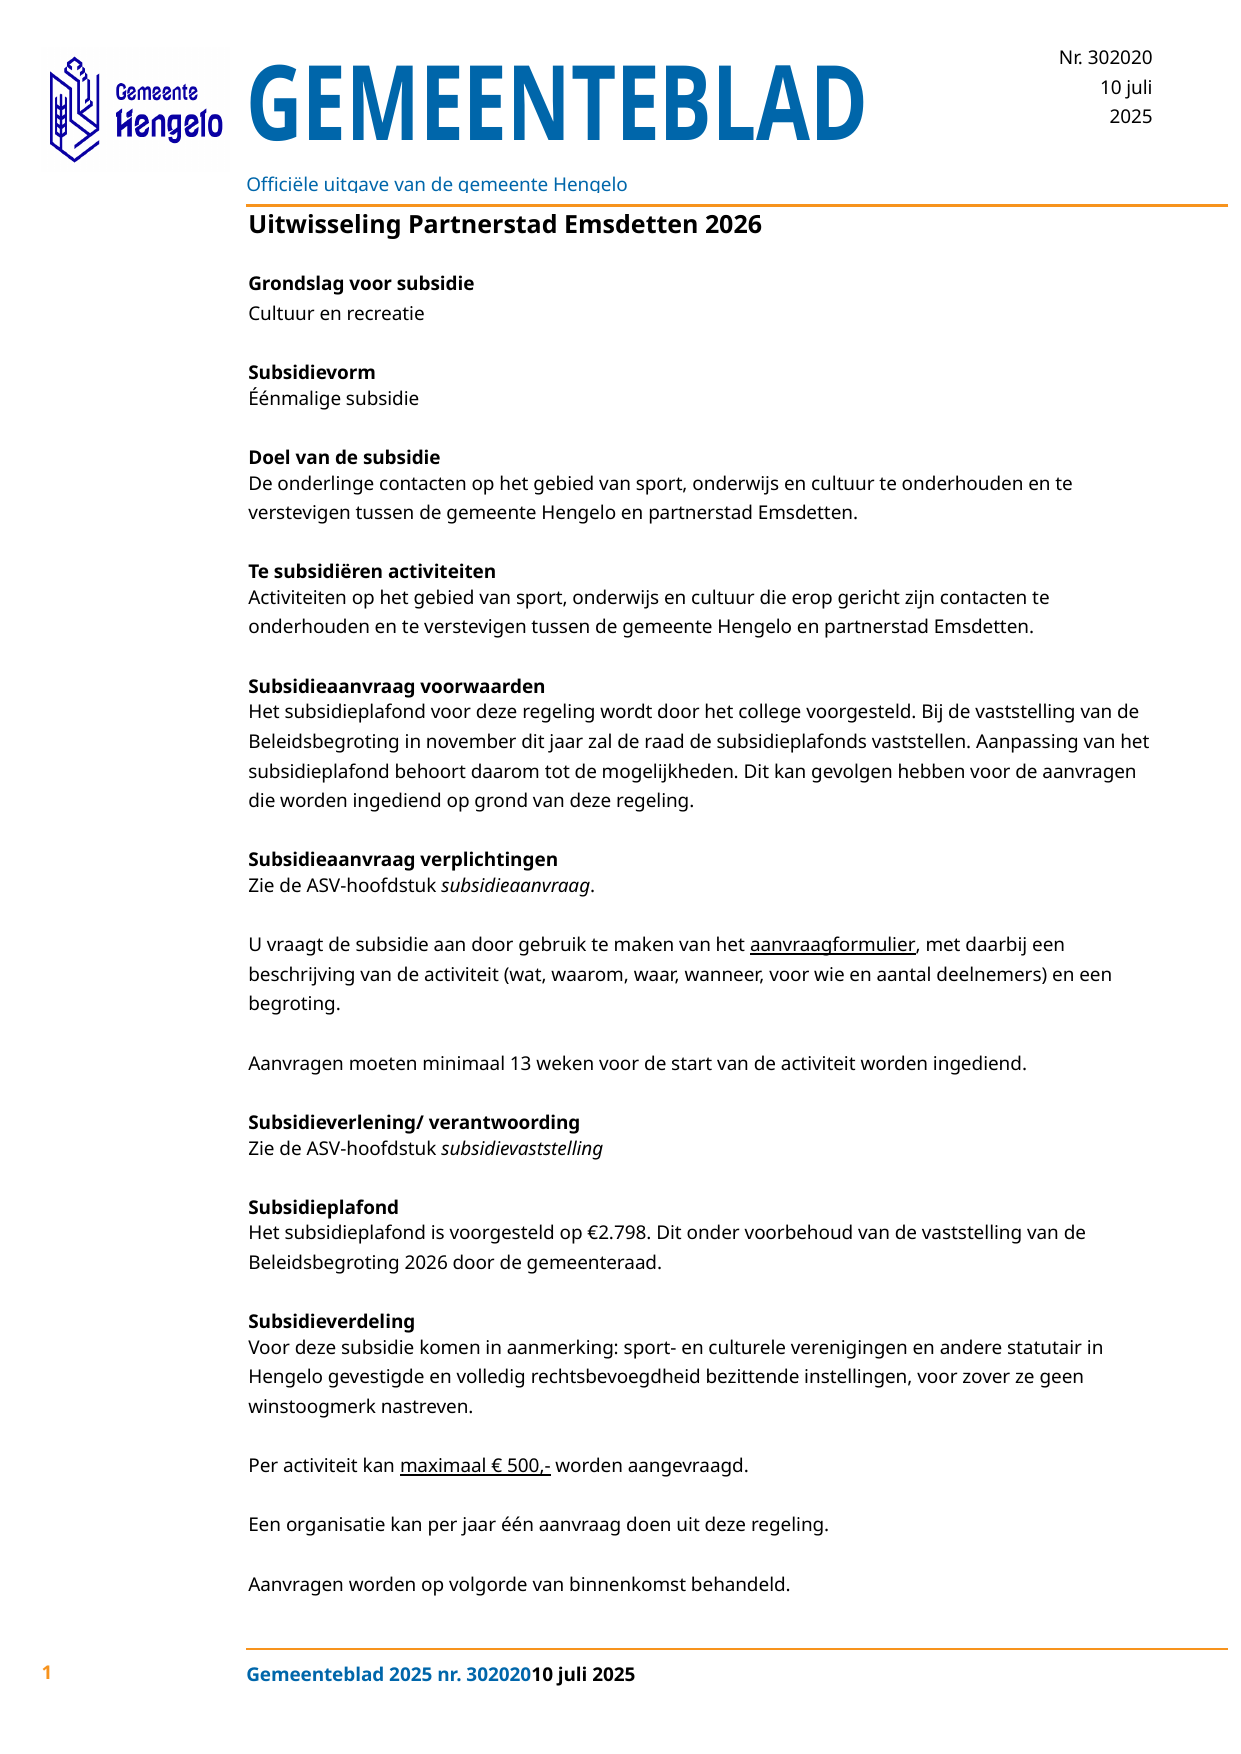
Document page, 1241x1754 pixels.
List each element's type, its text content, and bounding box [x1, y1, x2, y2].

text Het subsidieplafond is voorgesteld op €2.798. Dit onder voorbehoud van de vaststelling van de Beleidsbegroting 2026 door de gemeenteraad. [248, 1219, 1152, 1275]
text Subsidieaanvraag voorwaarden [248, 673, 1152, 699]
text Aanvragen worden op volgorde van binnenkomst behandeld. [248, 1571, 1152, 1596]
text Grondslag voor subsidie [248, 270, 1152, 296]
text Zie de ASV-hoofdstuk subsidieaanvraag. [248, 872, 1152, 898]
text Subsidieverdeling [248, 1308, 1152, 1334]
text Subsidieverlening/ verantwoording [248, 1109, 1152, 1135]
text Uitwisseling Partnerstad Emsdetten 2026 [248, 207, 1152, 241]
text Subsidievorm [248, 359, 1152, 385]
text Subsidieaanvraag verplichtingen [248, 847, 1152, 872]
text Voor deze subsidie komen in aanmerking: sport- en culturele verenigingen en andere statutair in Hengelo gevestigde en volledig rechtsbevoegdheid bezittende instellingen, voor zover ze geen winstoogmerk nastreven. [248, 1334, 1152, 1419]
text Subsidieplafond [248, 1194, 1152, 1219]
text Een organisatie kan per jaar één aanvraag doen uit deze regeling. [248, 1512, 1152, 1537]
picture [41, 47, 231, 172]
text De onderlinge contacten op het gebied van sport, onderwijs en cultuur te onderhouden en te verstevigen tussen de gemeente Hengelo en partnerstad Emsdetten. [248, 470, 1152, 525]
text Doel van de subsidie [248, 444, 1152, 470]
text Activiteiten op het gebied van sport, onderwijs en cultuur die erop gericht zijn contacten te onderhouden en te verstevigen tussen de gemeente Hengelo en partnerstad Emsdetten. [248, 584, 1152, 639]
text Aanvragen moeten minimaal 13 weken voor de start van de activiteit worden ingediend. [248, 1050, 1152, 1076]
text Zie de ASV-hoofdstuk subsidievaststelling [248, 1135, 1152, 1160]
text U vraagt de subsidie aan door gebruik te maken van het aanvraagformulier, met daarbij een beschrijving van de activiteit (wat, waarom, waar, wanneer, voor wie en aantal deelnemers) en een begroting. [248, 931, 1152, 1016]
text Éénmalige subsidie [248, 385, 1152, 411]
text Het subsidieplafond voor deze regeling wordt door het college voorgesteld. Bij de vaststelling van de Beleidsbegroting in november dit jaar zal de raad de subsidieplafonds vaststellen. Aanpassing van het subsidieplafond behoort daarom tot de mogelijkheden. Dit kan gevolgen hebben voor de aanvragen die worden ingediend op grond van deze regeling. [248, 699, 1152, 813]
text Cultuur en recreatie [248, 300, 1152, 326]
text Per activiteit kan maximaal € 500,- worden aangevraagd. [248, 1452, 1152, 1478]
text Te subsidiëren activiteiten [248, 558, 1152, 584]
